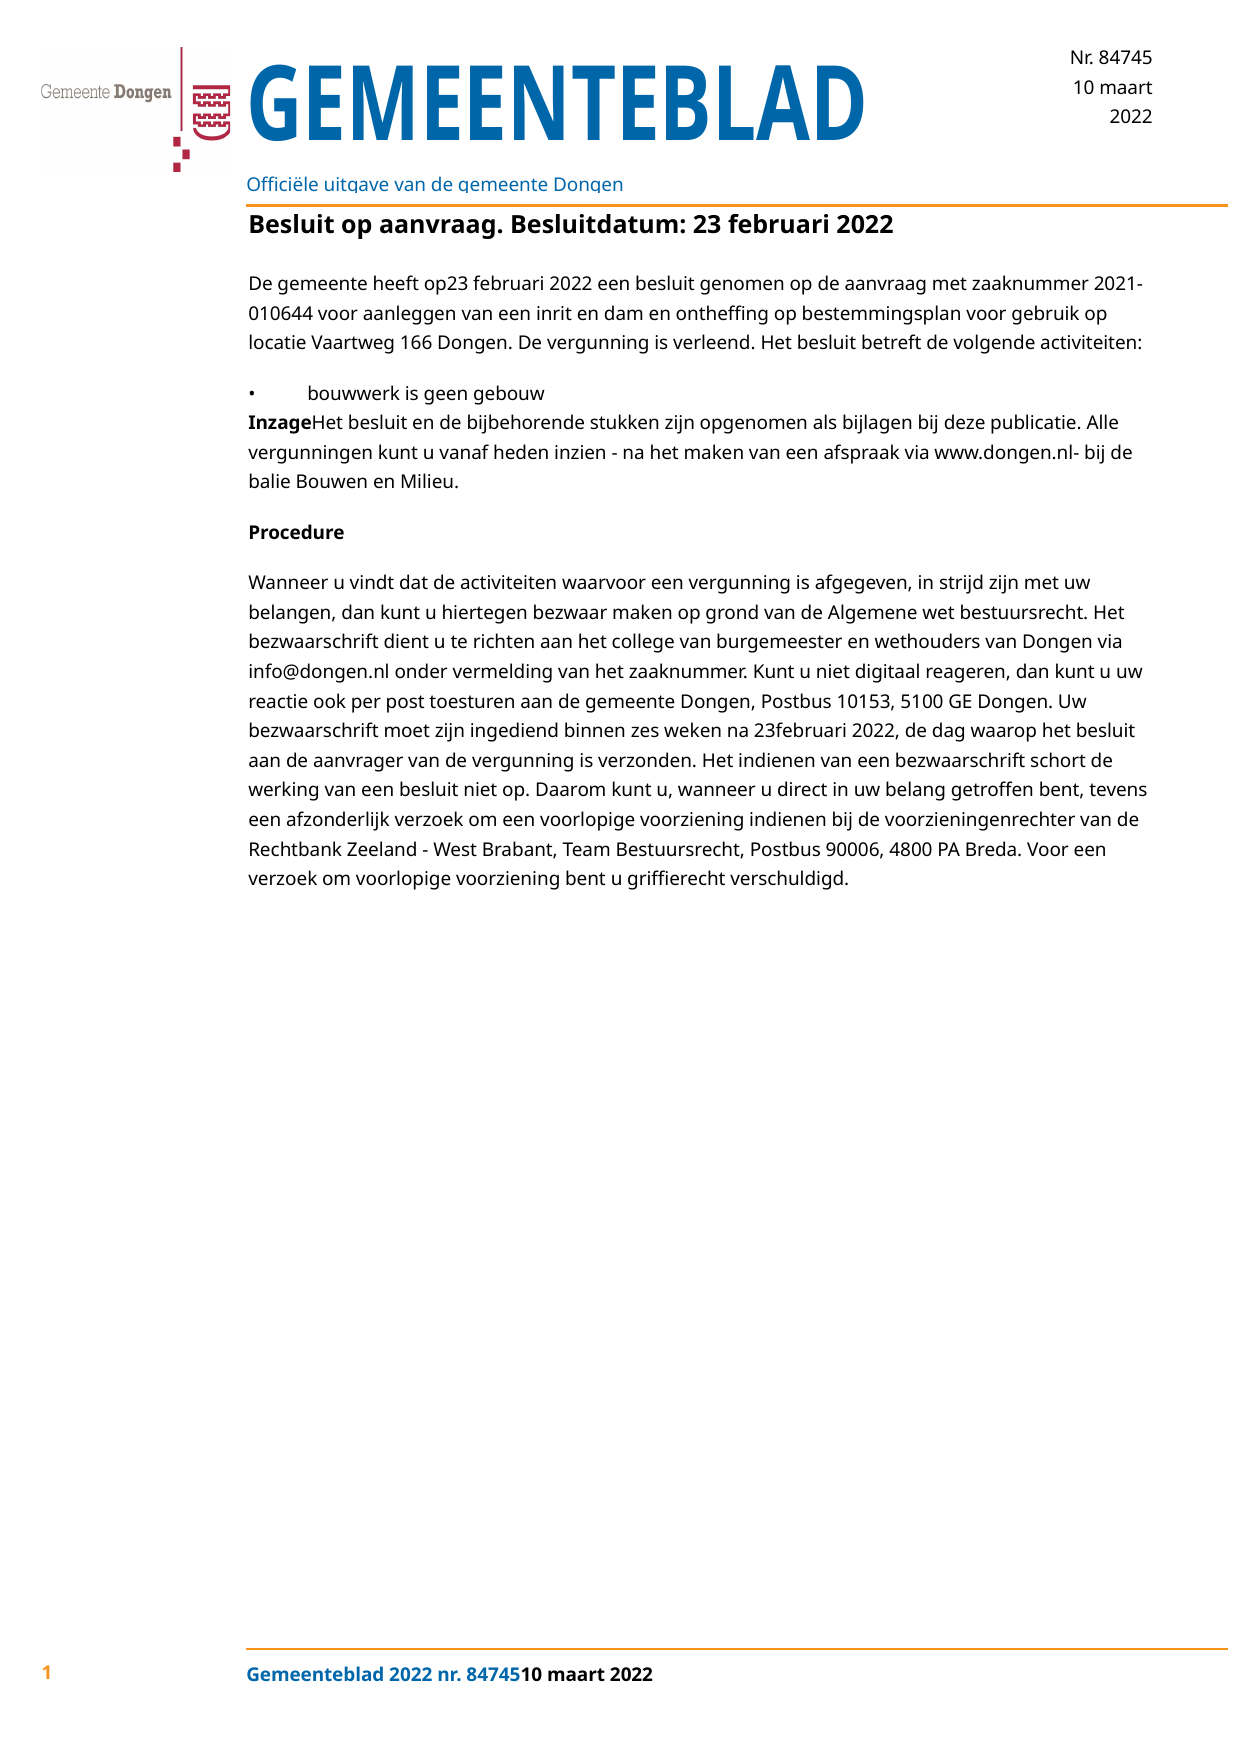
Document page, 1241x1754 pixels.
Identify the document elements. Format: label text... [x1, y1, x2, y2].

text Procedure [248, 519, 1152, 545]
text Besluit op aanvraag. Besluitdatum: 23 februari 2022 [248, 207, 1152, 241]
list bouwwerk is geen gebouw [248, 380, 1152, 406]
text Wanneer u vindt dat de activiteiten waarvoor een vergunning is afgegeven, in strijd zijn met uw belangen, dan kunt u hiertegen bezwaar maken op grond van de Algemene wet bestuursrecht. Het bezwaarschrift dient u te richten aan het college van burgemeester en wethouders van Dongen via info@dongen.nl onder vermelding van het zaaknummer. Kunt u niet digitaal reageren, dan kunt u uw reactie ook per post toesturen aan de gemeente Dongen, Postbus 10153, 5100 GE Dongen. Uw bezwaarschrift moet zijn ingediend binnen zes weken na 23februari 2022, de dag waarop het besluit aan de aanvrager van de vergunning is verzonden. Het indienen van een bezwaarschrift schort de werking van een besluit niet op. Daarom kunt u, wanneer u direct in uw belang getroffen bent, tevens een afzonderlijk verzoek om een voorlopige voorziening indienen bij de voorzieningenrechter van de Rechtbank Zeeland - West Brabant, Team Bestuursrecht, Postbus 90006, 4800 PA Breda. Voor een verzoek om voorlopige voorziening bent u griffierecht verschuldigd. [248, 569, 1152, 891]
text InzageHet besluit en de bijbehorende stukken zijn opgenomen als bijlagen bij deze publicatie. Alle vergunningen kunt u vanaf heden inzien - na het maken van een afspraak via www.dongen.nl- bij de balie Bouwen en Milieu. [248, 409, 1152, 494]
text De gemeente heeft op23 februari 2022 een besluit genomen op de aanvraag met zaaknummer 2021-010644 voor aanleggen van een inrit en dam en ontheffing op bestemmingsplan voor gebruik op locatie Vaartweg 166 Dongen. De vergunning is verleend. Het besluit betreft de volgende activiteiten: [248, 270, 1152, 355]
picture [41, 47, 231, 172]
